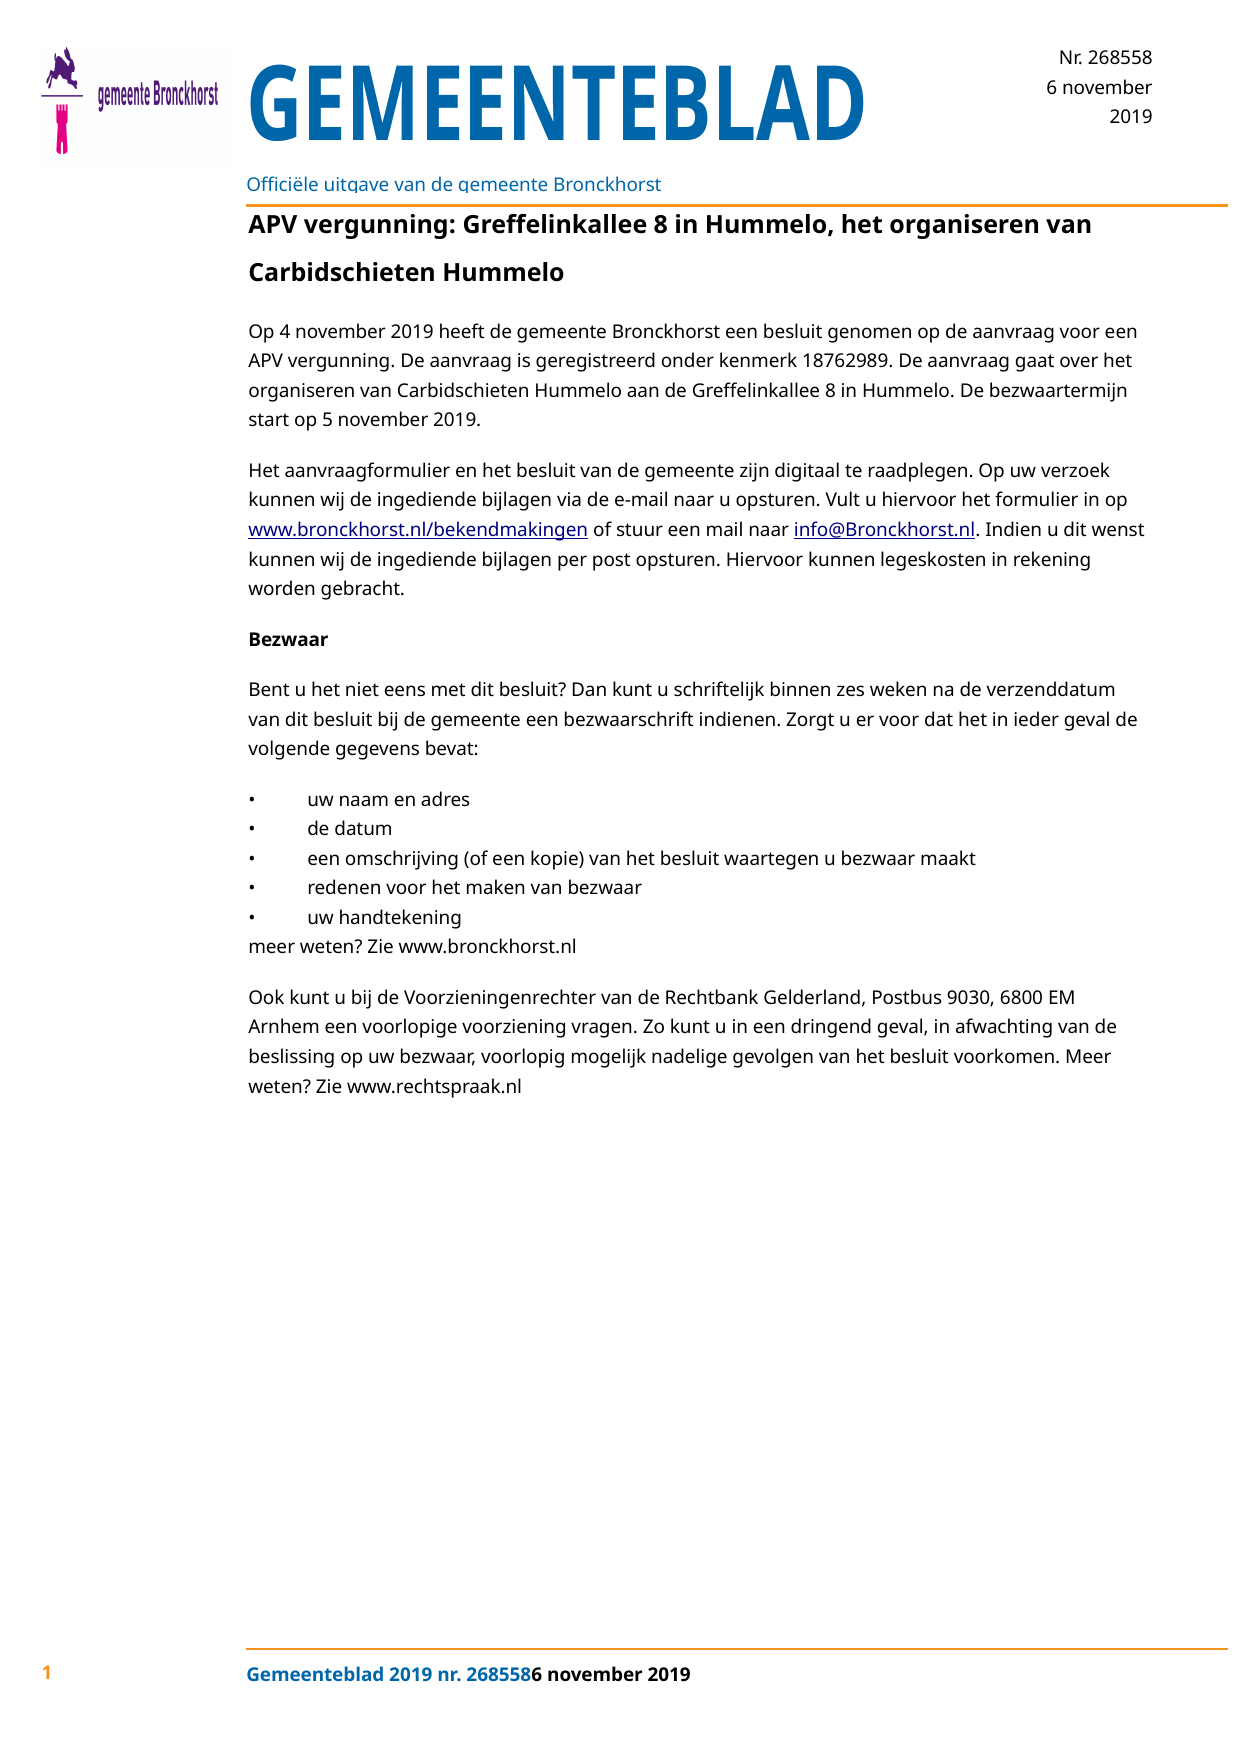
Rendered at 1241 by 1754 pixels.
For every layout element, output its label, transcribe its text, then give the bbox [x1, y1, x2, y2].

text meer weten? Zie www.bronckhorst.nl [248, 934, 1152, 959]
text Op 4 november 2019 heeft de gemeente Bronckhorst een besluit genomen op de aanvraag voor een APV vergunning. De aanvraag is geregistreerd onder kenmerk 18762989. De aanvraag gaat over het organiseren van Carbidschieten Hummelo aan de Greffelinkallee 8 in Hummelo. De bezwaartermijn start op 5 november 2019. [248, 318, 1152, 432]
list de datum [248, 815, 1152, 841]
text Het aanvraagformulier en het besluit van de gemeente zijn digitaal te raadplegen. Op uw verzoek kunnen wij de ingediende bijlagen via de e-mail naar u opsturen. Vult u hiervoor het formulier in op www.bronckhorst.nl/bekendmakingen of stuur een mail naar info@Bronckhorst.nl. Indien u dit wenst kunnen wij de ingediende bijlagen per post opsturen. Hiervoor kunnen legeskosten in rekening worden gebracht. [248, 457, 1152, 601]
picture [41, 47, 231, 172]
text Ook kunt u bij de Voorzieningenrechter van de Rechtbank Gelderland, Postbus 9030, 6800 EM Arnhem een voorlopige voorziening vragen. Zo kunt u in een dringend geval, in afwachting van de beslissing op uw bezwaar, voorlopig mogelijk nadelige gevolgen van het besluit voorkomen. Meer weten? Zie www.rechtspraak.nl [248, 984, 1152, 1099]
text APV vergunning: Greffelinkallee 8 in Hummelo, het organiseren van Carbidschieten Hummelo [248, 207, 1152, 288]
text Bezwaar [248, 626, 1152, 652]
list redenen voor het maken van bezwaar [248, 874, 1152, 900]
list een omschrijving (of een kopie) van het besluit waartegen u bezwaar maakt [248, 845, 1152, 871]
list uw naam en adres [248, 786, 1152, 812]
text Bent u het niet eens met dit besluit? Dan kunt u schriftelijk binnen zes weken na de verzenddatum van dit besluit bij de gemeente een bezwaarschrift indienen. Zorgt u er voor dat het in ieder geval de volgende gegevens bevat: [248, 676, 1152, 761]
list uw handtekening [248, 904, 1152, 930]
